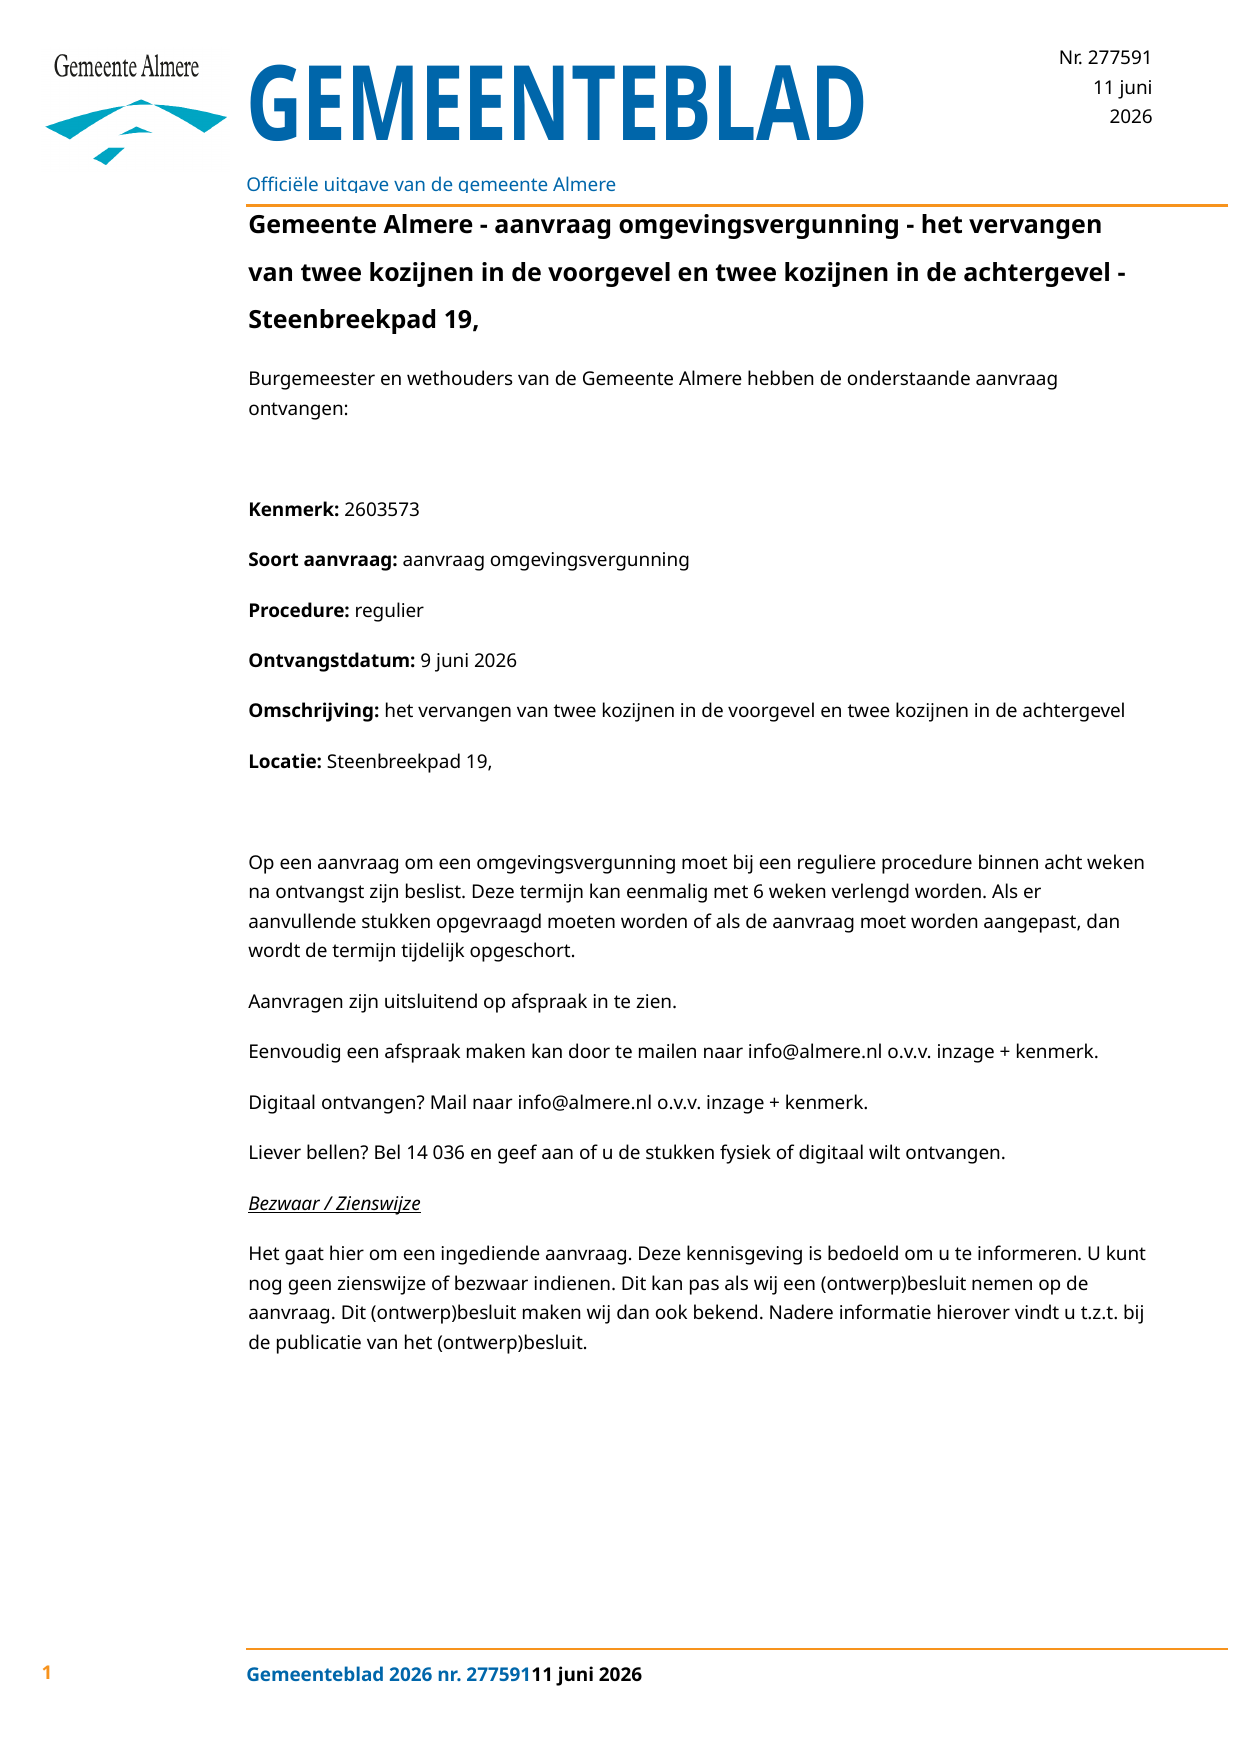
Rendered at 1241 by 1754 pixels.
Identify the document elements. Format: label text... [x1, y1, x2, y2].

text Bezwaar / Zienswijze [248, 1190, 1152, 1215]
text Ontvangstdatum: 9 juni 2026 [248, 647, 1152, 673]
text Het gaat hier om een ingediende aanvraag. Deze kennisgeving is bedoeld om u te informeren. U kunt nog geen zienswijze of bezwaar indienen. Dit kan pas als wij een (ontwerp)besluit nemen op de aanvraag. Dit (ontwerp)besluit maken wij dan ook bekend. Nadere informatie hierover vindt u t.z.t. bij de publicatie van het (ontwerp)besluit. [248, 1240, 1152, 1354]
picture [41, 47, 231, 172]
text Procedure: regulier [248, 597, 1152, 622]
text Omschrijving: het vervangen van twee kozijnen in de voorgevel en twee kozijnen in de achtergevel [248, 698, 1152, 723]
text Burgemeester en wethouders van de Gemeente Almere hebben de onderstaande aanvraag ontvangen: [248, 366, 1152, 421]
text Gemeente Almere - aanvraag omgevingsvergunning - het vervangen van twee kozijnen in de voorgevel en twee kozijnen in de achtergevel - Steenbreekpad 19, [248, 207, 1152, 336]
text Soort aanvraag: aanvraag omgevingsvergunning [248, 546, 1152, 572]
text Eenvoudig een afspraak maken kan door te mailen naar info@almere.nl o.v.v. inzage + kenmerk. [248, 1038, 1152, 1064]
text Kenmerk: 2603573 [248, 496, 1152, 522]
text Digitaal ontvangen? Mail naar info@almere.nl o.v.v. inzage + kenmerk. [248, 1089, 1152, 1114]
text Aanvragen zijn uitsluitend op afspraak in te zien. [248, 988, 1152, 1014]
text Locatie: Steenbreekpad 19, [248, 748, 1152, 774]
text Liever bellen? Bel 14 036 en geef aan of u de stukken fysiek of digitaal wilt ontvangen. [248, 1139, 1152, 1165]
text Op een aanvraag om een omgevingsvergunning moet bij een reguliere procedure binnen acht weken na ontvangst zijn beslist. Deze termijn kan eenmalig met 6 weken verlengd worden. Als er aanvullende stukken opgevraagd moeten worden of als de aanvraag moet worden aangepast, dan wordt de termijn tijdelijk opgeschort. [248, 849, 1152, 963]
